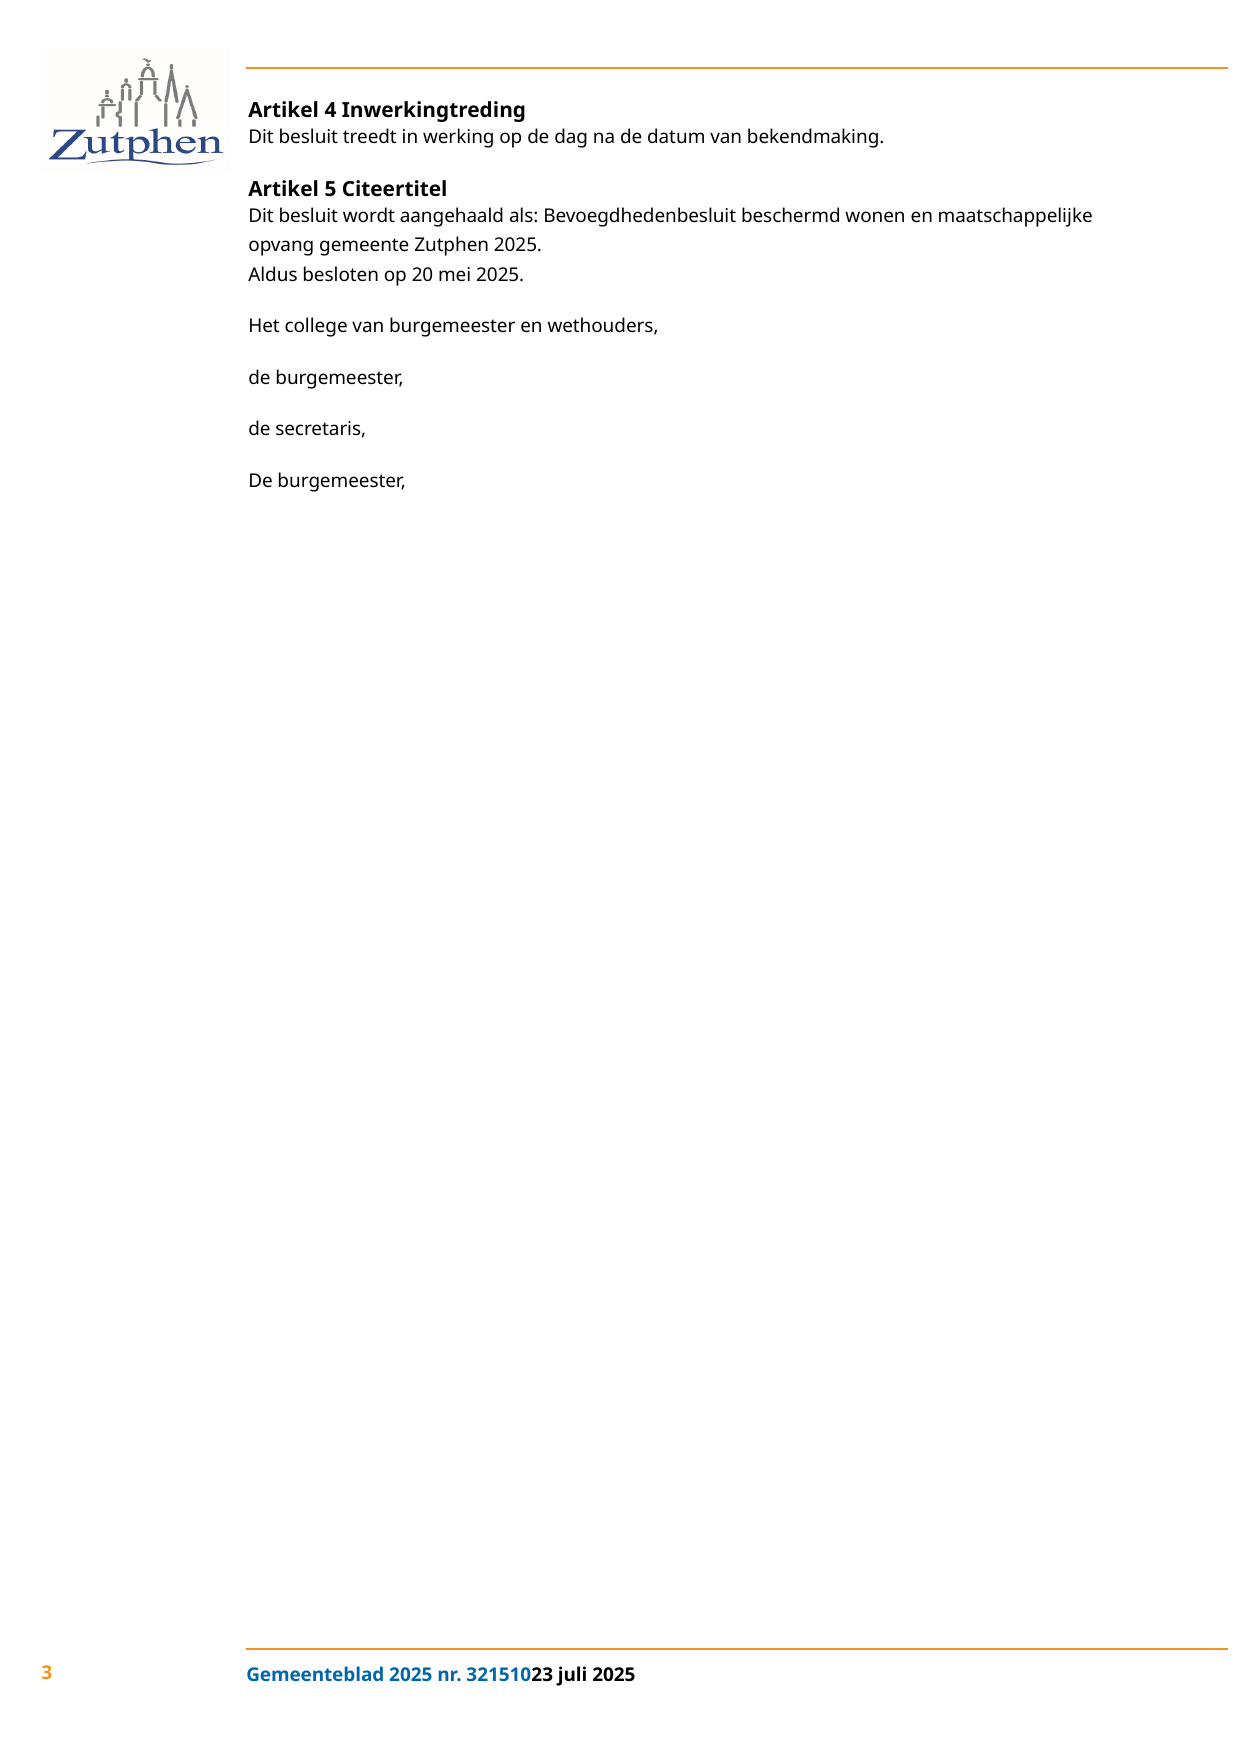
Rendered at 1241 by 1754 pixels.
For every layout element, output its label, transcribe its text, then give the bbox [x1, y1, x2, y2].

text Artikel 4 Inwerkingtreding [248, 95, 1152, 123]
text Dit besluit wordt aangehaald als: Bevoegdhedenbesluit beschermd wonen en maatschappelijke opvang gemeente Zutphen 2025. [248, 202, 1152, 257]
text de secretaris, [248, 416, 1152, 441]
text De burgemeester, [248, 467, 1152, 493]
picture [41, 47, 231, 172]
text Dit besluit treedt in werking op de dag na de datum van bekendmaking. [248, 123, 1152, 149]
text de burgemeester, [248, 364, 1152, 390]
text Aldus besloten op 20 mei 2025. [248, 261, 1152, 287]
text Het college van burgemeester en wethouders, [248, 313, 1152, 338]
text Artikel 5 Citeertitel [248, 174, 1152, 202]
